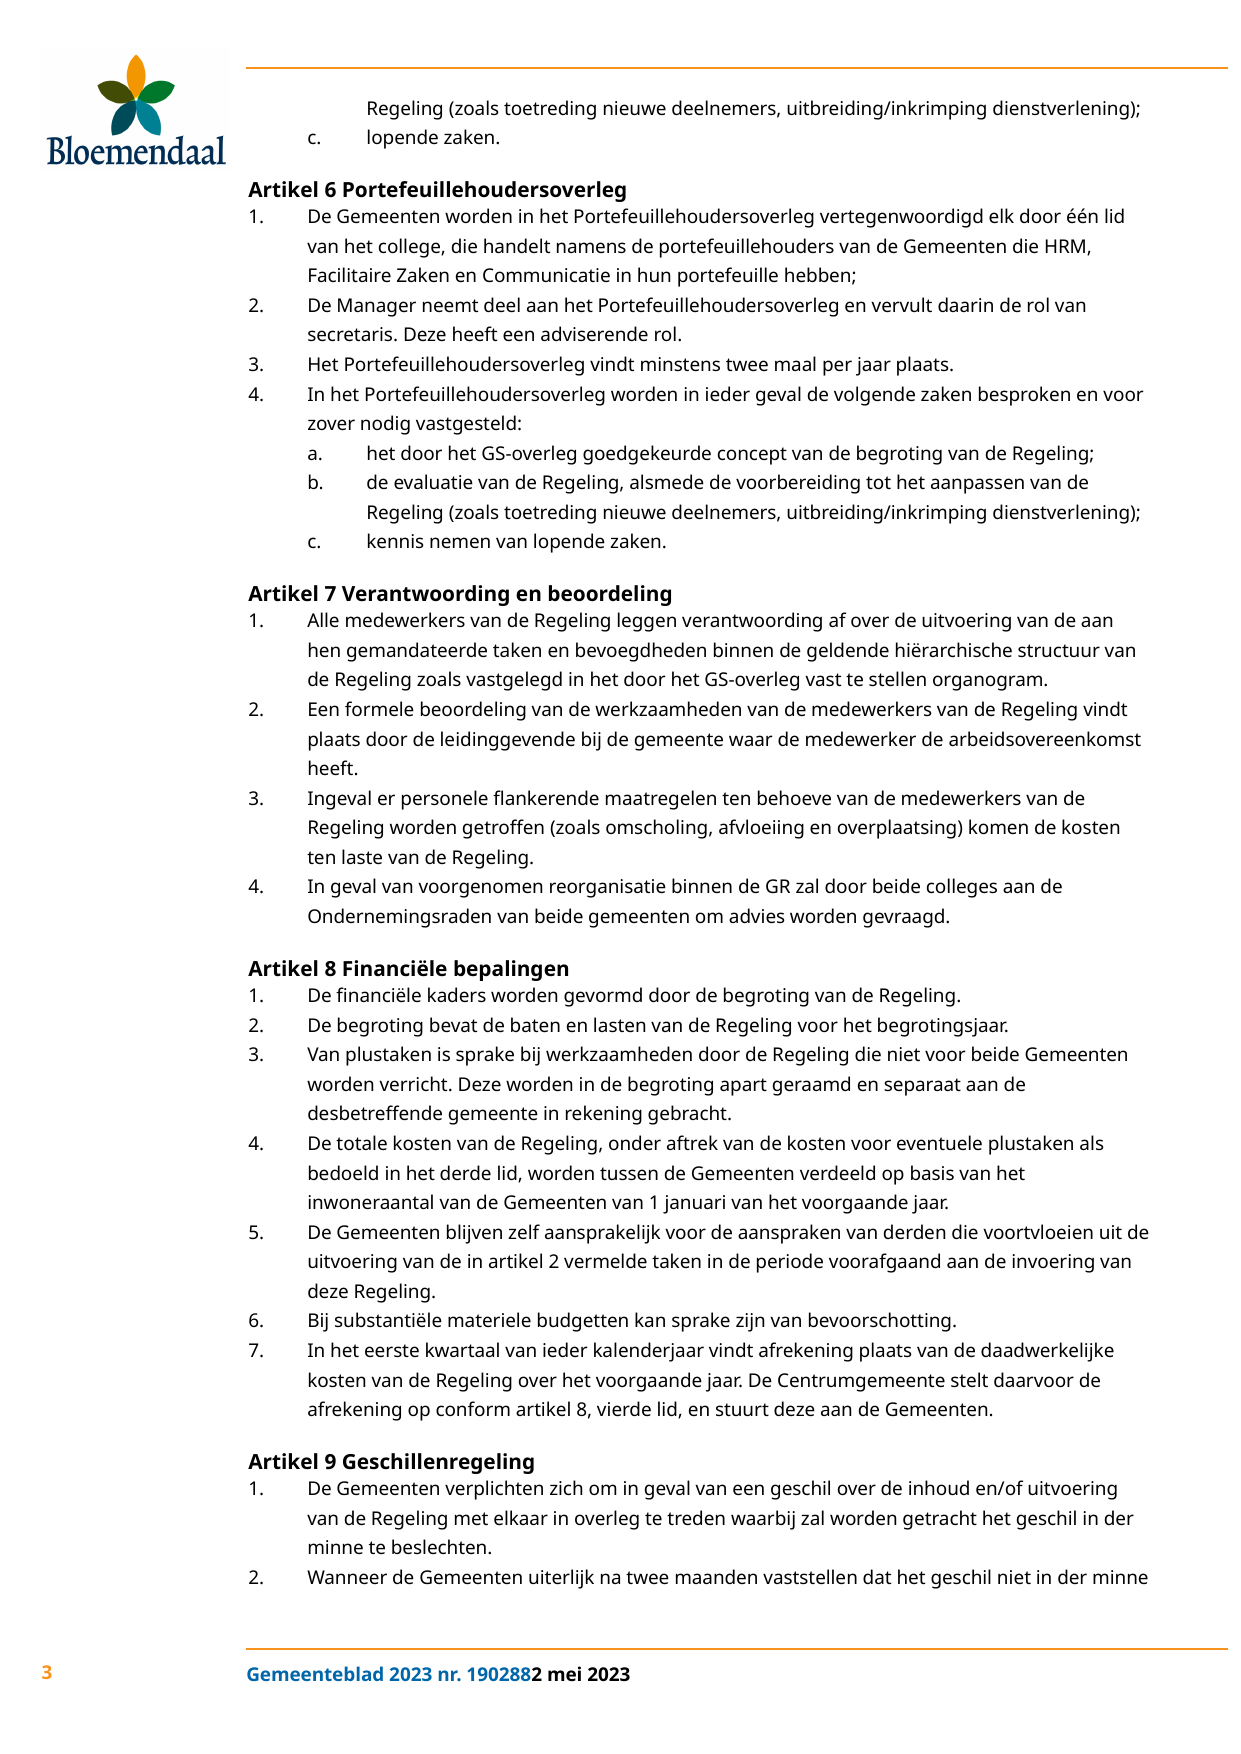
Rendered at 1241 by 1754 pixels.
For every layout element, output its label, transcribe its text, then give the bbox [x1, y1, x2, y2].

list Van plustaken is sprake bij werkzaamheden door de Regeling die niet voor beide Gemeenten worden verricht. Deze worden in de begroting apart geraamd en separaat aan de desbetreffende gemeente in rekening gebracht. [248, 1041, 1152, 1126]
list De Gemeenten blijven zelf aansprakelijk voor de aanspraken van derden die voortvloeien uit de uitvoering van de in artikel 2 vermelde taken in de periode voorafgaand aan de invoering van deze Regeling. [248, 1219, 1152, 1304]
list Alle medewerkers van de Regeling leggen verantwoording af over de uitvoering van de aan hen gemandateerde taken en bevoegdheden binnen de geldende hiërarchische structuur van de Regeling zoals vastgelegd in het door het GS-overleg vast te stellen organogram. [248, 607, 1152, 692]
list De financiële kaders worden gevormd door de begroting van de Regeling. [248, 982, 1152, 1008]
list kennis nemen van lopende zaken. [307, 529, 1152, 554]
text Artikel 8 Financiële bepalingen [248, 954, 1152, 982]
list Regeling (zoals toetreding nieuwe deelnemers, uitbreiding/inkrimping dienstverlening); [307, 95, 1152, 121]
list In geval van voorgenomen reorganisatie binnen de GR zal door beide colleges aan de Ondernemingsraden van beide gemeenten om advies worden gevraagd. [248, 874, 1152, 929]
list De Gemeenten worden in het Portefeuillehoudersoverleg vertegenwoordigd elk door één lid van het college, die handelt namens de portefeuillehouders van de Gemeenten die HRM, Facilitaire Zaken en Communicatie in hun portefeuille hebben; [248, 203, 1152, 288]
list De Manager neemt deel aan het Portefeuillehoudersoverleg en vervult daarin de rol van secretaris. Deze heeft een adviserende rol. [248, 292, 1152, 347]
list In het eerste kwartaal van ieder kalenderjaar vindt afrekening plaats van de daadwerkelijke kosten van de Regeling over het voorgaande jaar. De Centrumgemeente stelt daarvoor de afrekening op conform artikel 8, vierde lid, en stuurt deze aan de Gemeenten. [248, 1337, 1152, 1422]
list De Gemeenten verplichten zich om in geval van een geschil over de inhoud en/of uitvoering van de Regeling met elkaar in overleg te treden waarbij zal worden getracht het geschil in der minne te beslechten. [248, 1475, 1152, 1560]
list Het Portefeuillehoudersoverleg vindt minstens twee maal per jaar plaats. [248, 351, 1152, 377]
list het door het GS-overleg goedgekeurde concept van de begroting van de Regeling; [307, 440, 1152, 466]
list lopende zaken. [307, 124, 1152, 150]
list Wanneer de Gemeenten uiterlijk na twee maanden vaststellen dat het geschil niet in der minne [248, 1564, 1152, 1590]
list In het Portefeuillehoudersoverleg worden in ieder geval de volgende zaken besproken en voor zover nodig vastgesteld: [248, 381, 1152, 436]
text Artikel 9 Geschillenregeling [248, 1447, 1152, 1475]
list Een formele beoordeling van de werkzaamheden van de medewerkers van de Regeling vindt plaats door de leidinggevende bij de gemeente waar de medewerker de arbeidsovereenkomst heeft. [248, 696, 1152, 781]
picture [41, 47, 231, 172]
list de evaluatie van de Regeling, alsmede de voorbereiding tot het aanpassen van de Regeling (zoals toetreding nieuwe deelnemers, uitbreiding/inkrimping dienstverlening); [307, 469, 1152, 525]
list De totale kosten van de Regeling, onder aftrek van de kosten voor eventuele plustaken als bedoeld in het derde lid, worden tussen de Gemeenten verdeeld op basis van het inwoneraantal van de Gemeenten van 1 januari van het voorgaande jaar. [248, 1130, 1152, 1215]
list Ingeval er personele flankerende maatregelen ten behoeve van de medewerkers van de Regeling worden getroffen (zoals omscholing, afvloeiing en overplaatsing) komen de kosten ten laste van de Regeling. [248, 785, 1152, 870]
list Bij substantiële materiele budgetten kan sprake zijn van bevoorschotting. [248, 1308, 1152, 1333]
text Artikel 7 Verantwoording en beoordeling [248, 579, 1152, 607]
list De begroting bevat de baten en lasten van de Regeling voor het begrotingsjaar. [248, 1012, 1152, 1037]
text Artikel 6 Portefeuillehoudersoverleg [248, 175, 1152, 203]
